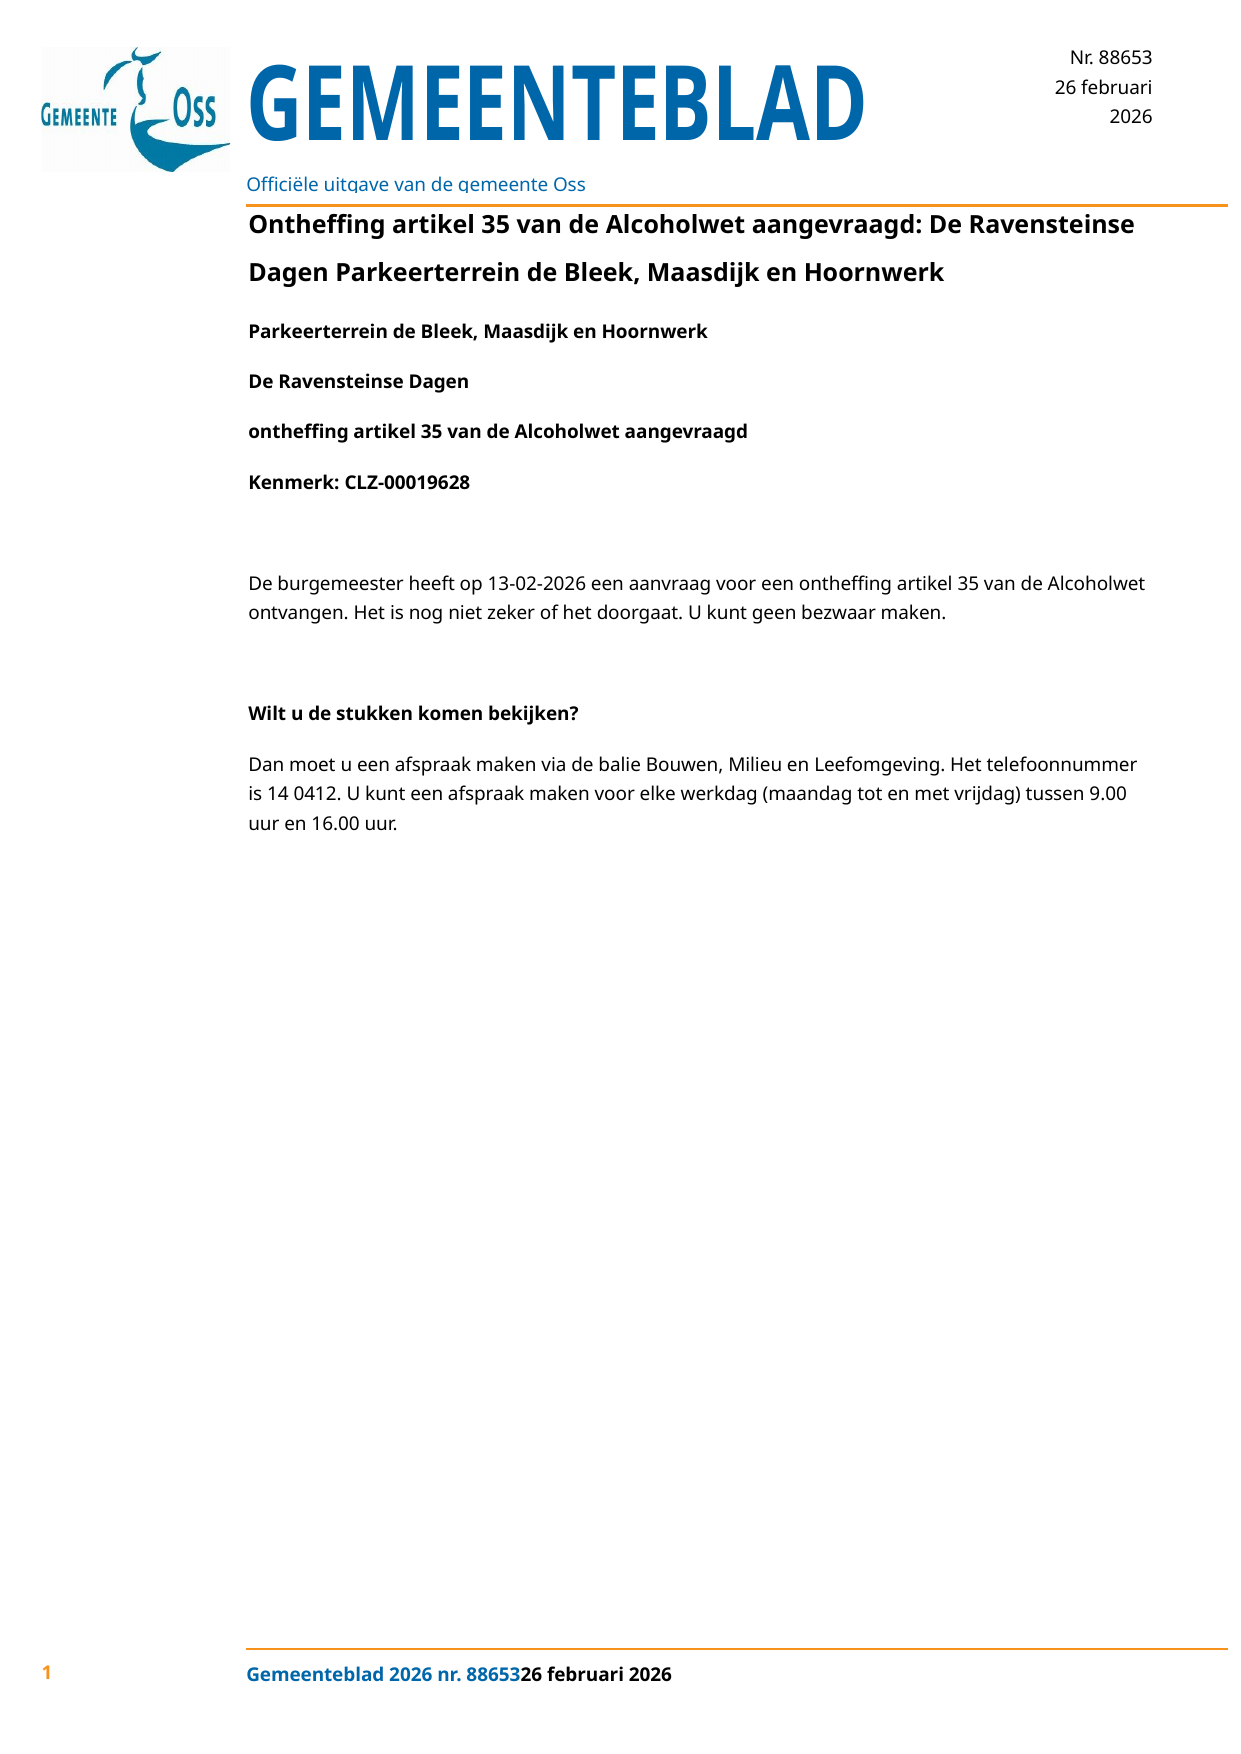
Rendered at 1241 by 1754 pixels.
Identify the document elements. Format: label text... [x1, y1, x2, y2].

text Kenmerk: CLZ-00019628 [248, 469, 1152, 495]
text De burgemeester heeft op 13-02-2026 een aanvraag voor een ontheffing artikel 35 van de Alcoholwet ontvangen. Het is nog niet zeker of het doorgaat. U kunt geen bezwaar maken. [248, 570, 1152, 625]
text ontheffing artikel 35 van de Alcoholwet aangevraagd [248, 419, 1152, 444]
text Wilt u de stukken komen bekijken? [248, 700, 1152, 726]
text De Ravensteinse Dagen [248, 368, 1152, 394]
text Parkeerterrein de Bleek, Maasdijk en Hoornwerk [248, 318, 1152, 344]
text Ontheffing artikel 35 van de Alcoholwet aangevraagd: De Ravensteinse Dagen Parkeerterrein de Bleek, Maasdijk en Hoornwerk [248, 207, 1152, 288]
text Dan moet u een afspraak maken via de balie Bouwen, Milieu en Leefomgeving. Het telefoonnummer is 14 0412. U kunt een afspraak maken voor elke werkdag (maandag tot en met vrijdag) tussen 9.00 uur en 16.00 uur. [248, 751, 1152, 836]
picture [41, 47, 231, 172]
